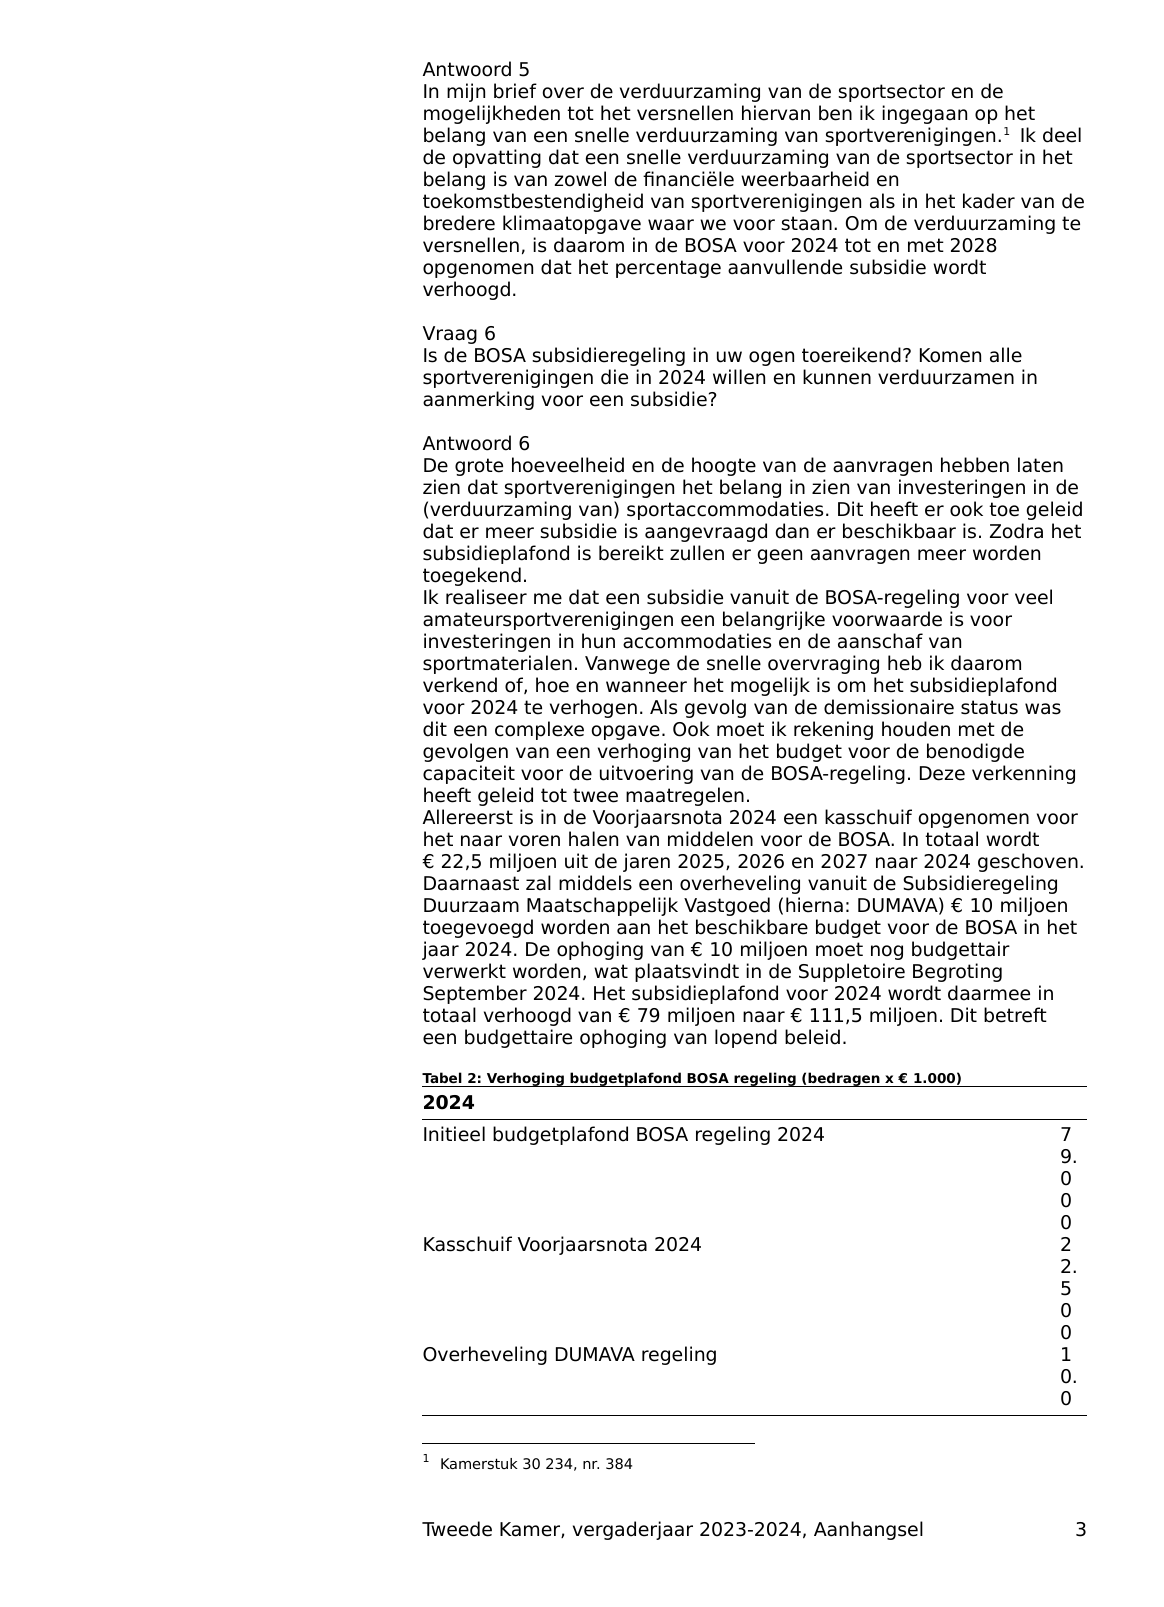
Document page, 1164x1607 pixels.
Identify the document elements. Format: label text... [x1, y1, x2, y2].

table_cell 22.500 [1054, 1234, 1087, 1344]
text Allereerst is in de Voorjaarsnota 2024 een kasschuif opgenomen voor het naar voren halen van middelen voor de BOSA. In totaal wordt € 22,5 miljoen uit de jaren 2025, 2026 en 2027 naar 2024 geschoven. Daarnaast zal middels een overheveling vanuit de Subsidieregeling Duurzaam Maatschappelijk Vastgoed (hierna: DUMAVA) € 10 miljoen toegevoegd worden aan het beschikbare budget voor de BOSA in het jaar 2024. De ophoging van € 10 miljoen moet nog budgettair verwerkt worden, wat plaatsvindt in de Suppletoire Begroting September 2024. Het subsidieplafond voor 2024 wordt daarmee in totaal verhoogd van € 79 miljoen naar € 111,5 miljoen. Dit betreft een budgettaire ophoging van lopend beleid. [422, 807, 1087, 1048]
text Vraag 6 [422, 323, 1087, 345]
text Kamerstuk 30 234, nr. 384 [422, 1452, 1087, 1474]
table_cell 10.0 [1054, 1344, 1087, 1415]
text In mijn brief over de verduurzaming van de sportsector en de mogelijkheden tot het versnellen hiervan ben ik ingegaan op het belang van een snelle verduurzaming van sportverenigingen. Ik deel de opvatting dat een snelle verduurzaming van de sportsector in het belang is van zowel de financiële weerbaarheid en toekomstbestendigheid van sportverenigingen als in het kader van de bredere klimaatopgave waar we voor staan. Om de verduurzaming te versnellen, is daarom in de BOSA voor 2024 tot en met 2028 opgenomen dat het percentage aanvullende subsidie wordt verhoogd. [422, 81, 1087, 301]
text Is de BOSA subsidieregeling in uw ogen toereikend? Komen alle sportverenigingen die in 2024 willen en kunnen verduurzamen in aanmerking voor een subsidie? [422, 345, 1087, 411]
table_cell 79.000 [1054, 1120, 1087, 1234]
table_cell Kasschuif Voorjaarsnota 2024 [422, 1234, 1054, 1344]
table_cell 2024 [422, 1087, 1087, 1118]
text Ik realiseer me dat een subsidie vanuit de BOSA-regeling voor veel amateursportverenigingen een belangrijke voorwaarde is voor investeringen in hun accommodaties en de aanschaf van sportmaterialen. Vanwege de snelle overvraging heb ik daarom verkend of, hoe en wanneer het mogelijk is om het subsidieplafond voor 2024 te verhogen. Als gevolg van de demissionaire status was dit een complexe opgave. Ook moet ik rekening houden met de gevolgen van een verhoging van het budget voor de benodigde capaciteit voor de uitvoering van de BOSA-regeling. Deze verkenning heeft geleid tot twee maatregelen. [422, 587, 1087, 807]
text Antwoord 5 [422, 59, 1087, 81]
table_cell Initieel budgetplafond BOSA regeling 2024 [422, 1120, 1054, 1234]
text Antwoord 6 [422, 433, 1087, 455]
table_header Tabel 2: Verhoging budgetplafond BOSA regeling (bedragen x € 1.000) [422, 1070, 1087, 1086]
table_cell Overheveling DUMAVA regeling [422, 1344, 1054, 1415]
text De grote hoeveelheid en de hoogte van de aanvragen hebben laten zien dat sportverenigingen het belang in zien van investeringen in de (verduurzaming van) sportaccommodaties. Dit heeft er ook toe geleid dat er meer subsidie is aangevraagd dan er beschikbaar is. Zodra het subsidieplafond is bereikt zullen er geen aanvragen meer worden toegekend. [422, 455, 1087, 587]
